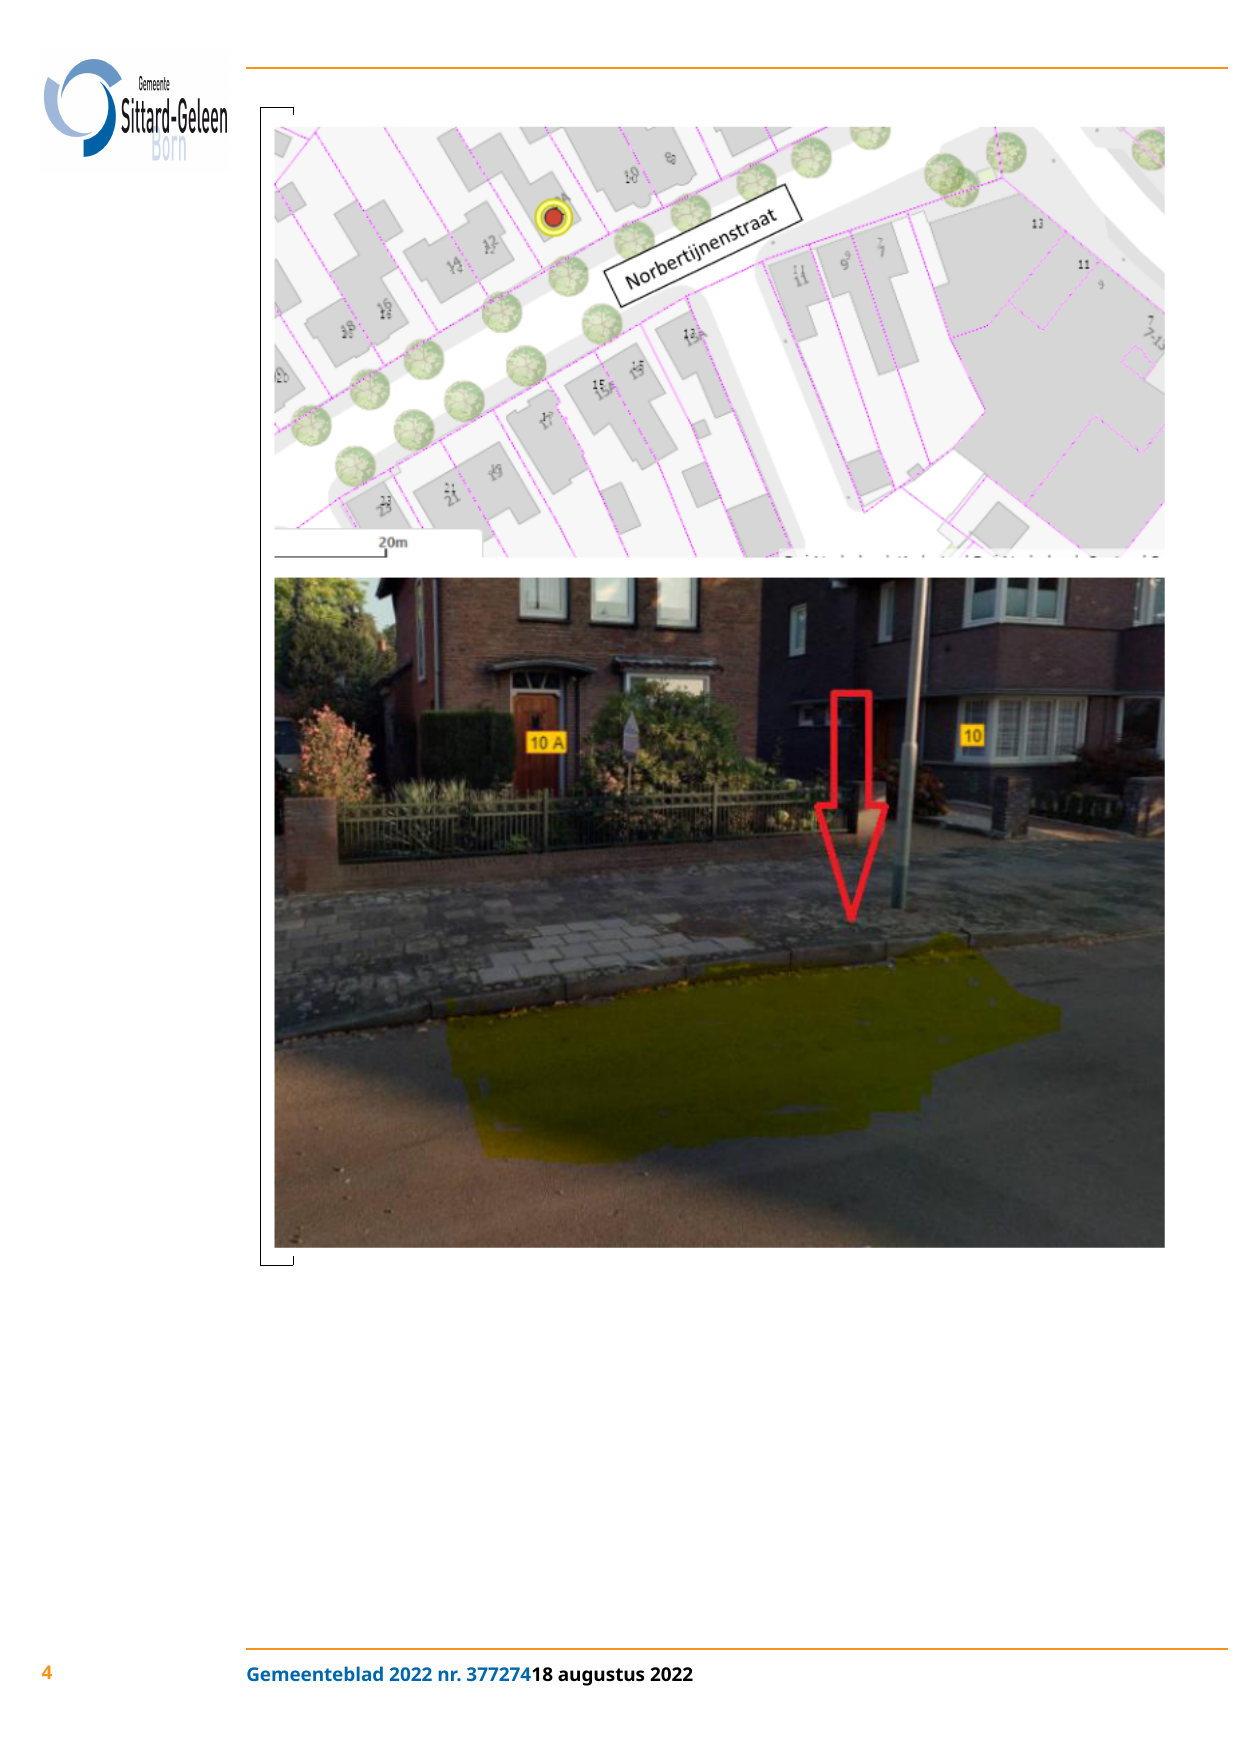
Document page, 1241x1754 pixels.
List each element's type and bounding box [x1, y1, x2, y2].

picture [41, 47, 231, 172]
picture [268, 115, 1173, 1256]
